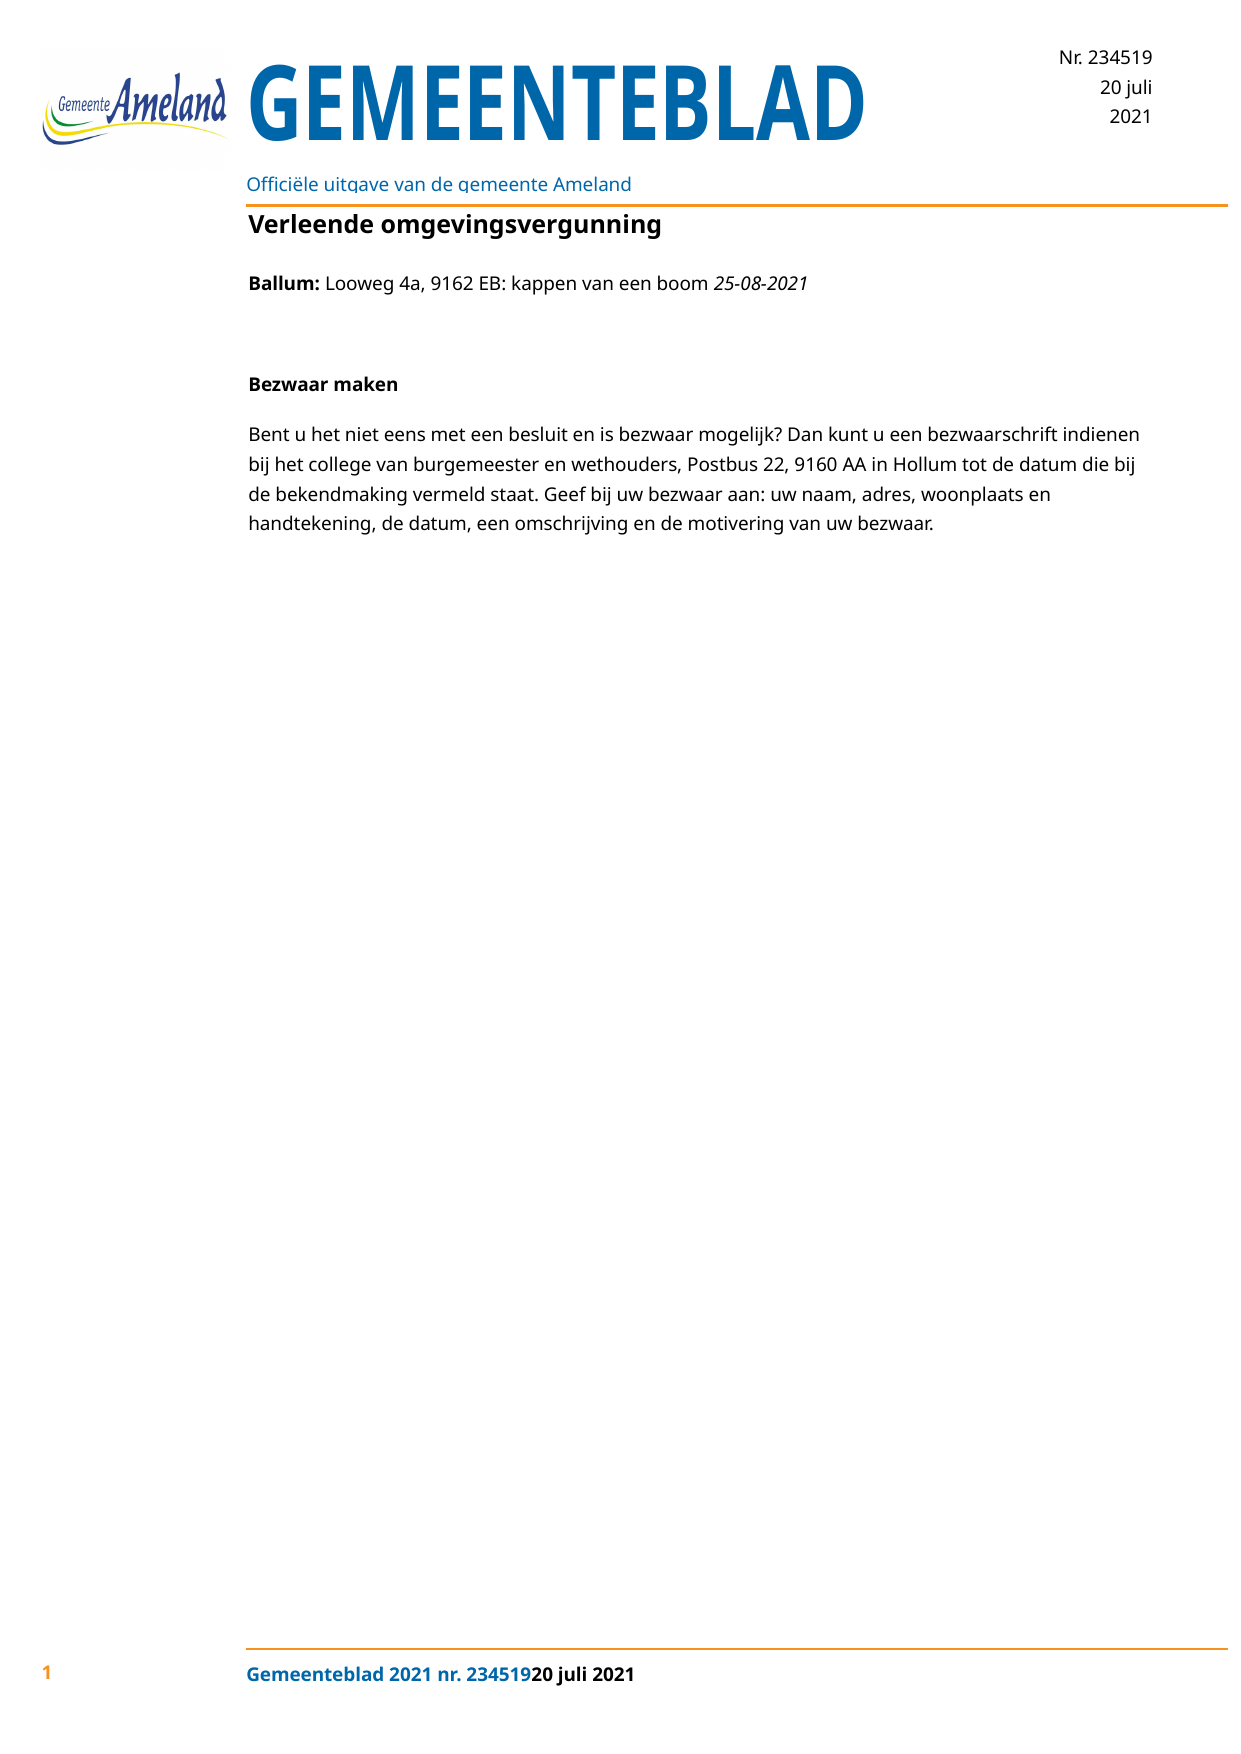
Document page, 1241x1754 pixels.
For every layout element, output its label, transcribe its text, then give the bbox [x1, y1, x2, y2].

text Bezwaar maken [248, 371, 1152, 397]
picture [41, 47, 231, 172]
text Bent u het niet eens met een besluit en is bezwaar mogelijk? Dan kunt u een bezwaarschrift indienen bij het college van burgemeester en wethouders, Postbus 22, 9160 AA in Hollum tot de datum die bij de bekendmaking vermeld staat. Geef bij uw bezwaar aan: uw naam, adres, woonplaats en handtekening, de datum, een omschrijving en de motivering van uw bezwaar. [248, 422, 1152, 536]
text Verleende omgevingsvergunning [248, 207, 1152, 241]
text Ballum: Looweg 4a, 9162 EB: kappen van een boom 25-08-2021 [248, 270, 1152, 296]
